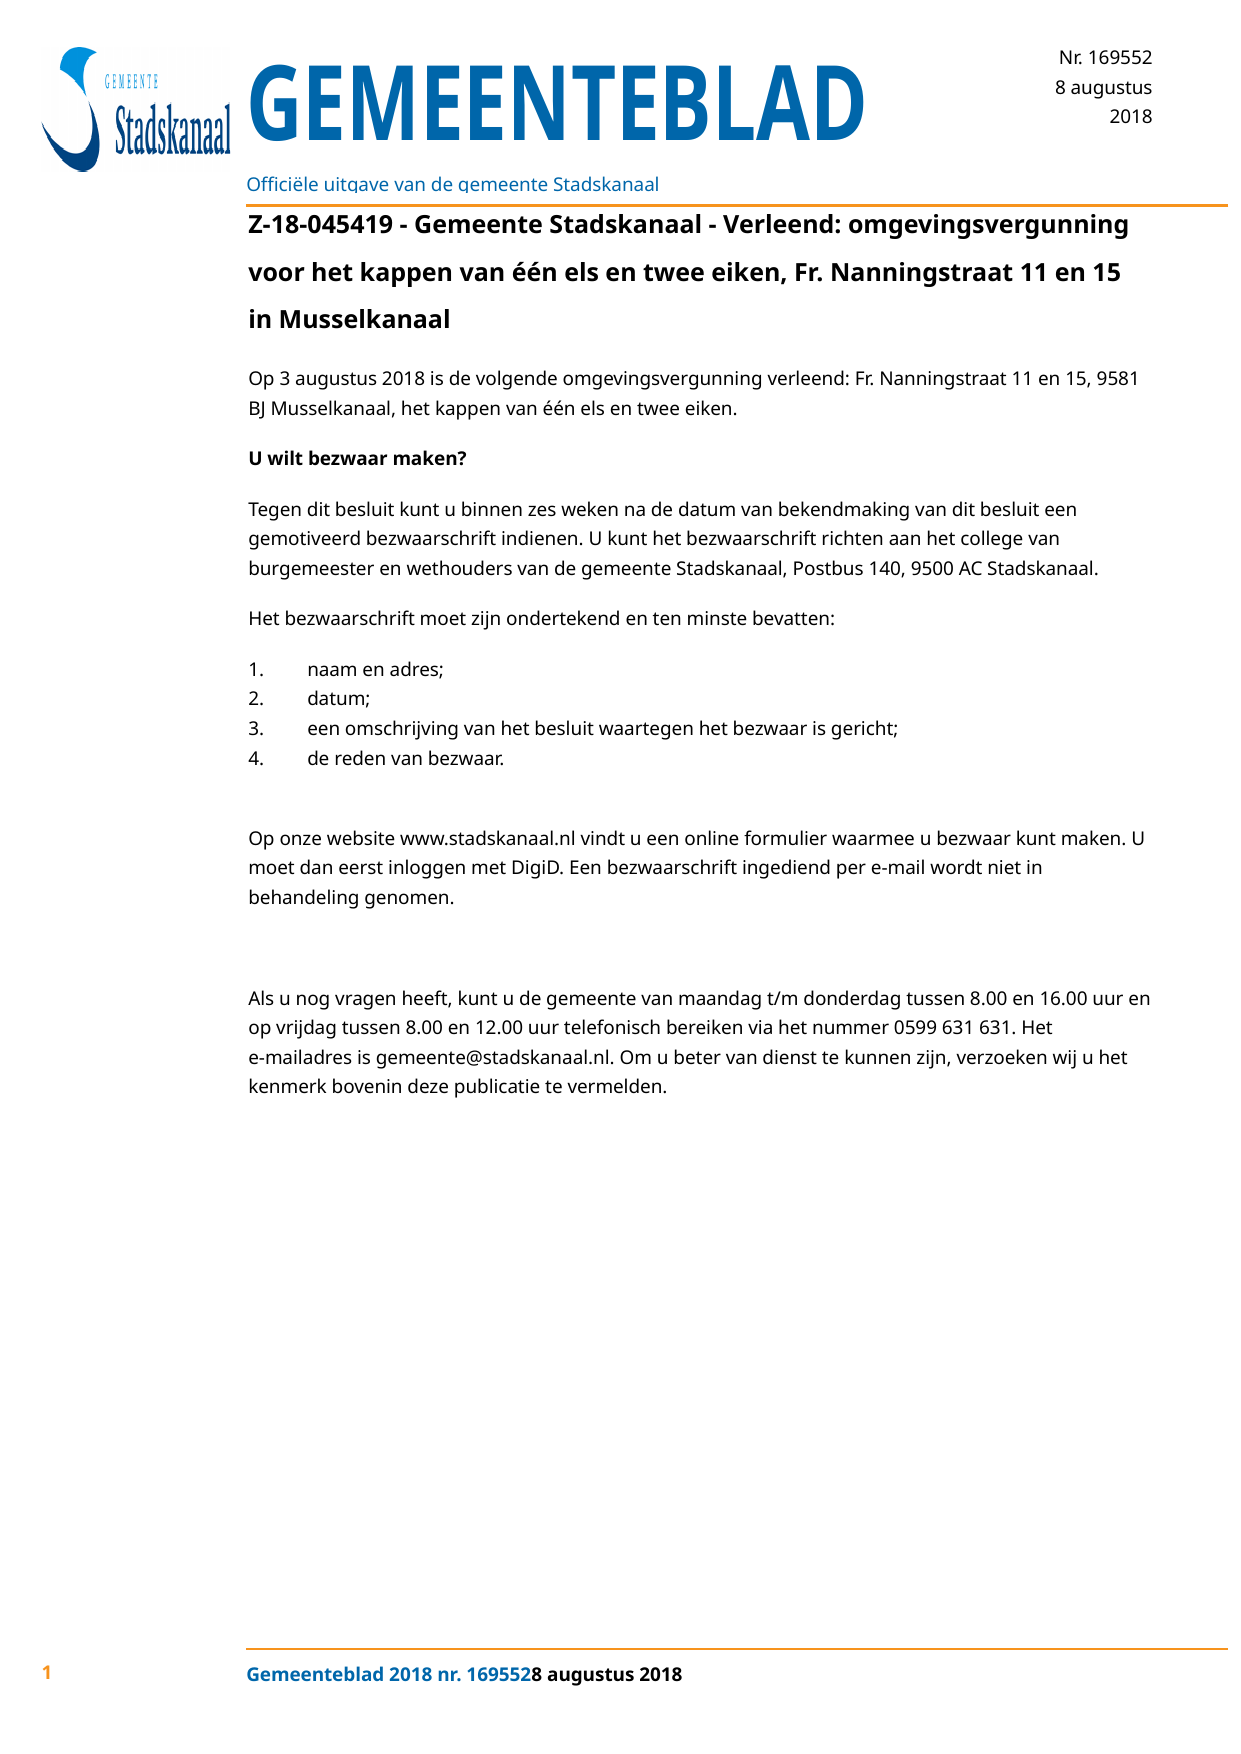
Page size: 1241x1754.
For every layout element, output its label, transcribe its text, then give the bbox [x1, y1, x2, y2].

text Z-18-045419 - Gemeente Stadskanaal - Verleend: omgevingsvergunning voor het kappen van één els en twee eiken, Fr. Nanningstraat 11 en 15 in Musselkanaal [248, 207, 1152, 336]
text Op onze website www.stadskanaal.nl vindt u een online formulier waarmee u bezwaar kunt maken. U moet dan eerst inloggen met DigiD. Een bezwaarschrift ingediend per e-mail wordt niet in behandeling genomen. [248, 825, 1152, 909]
list datum; [248, 686, 1152, 711]
list naam en adres; [248, 656, 1152, 682]
list de reden van bezwaar. [248, 745, 1152, 770]
list een omschrijving van het besluit waartegen het bezwaar is gericht; [248, 715, 1152, 741]
text Het bezwaarschrift moet zijn ondertekend en ten minste bevatten: [248, 606, 1152, 631]
picture [41, 47, 231, 172]
text Tegen dit besluit kunt u binnen zes weken na de datum van bekendmaking van dit besluit een gemotiveerd bezwaarschrift indienen. U kunt het bezwaarschrift richten aan het college van burgemeester en wethouders van de gemeente Stadskanaal, Postbus 140, 9500 AC Stadskanaal. [248, 496, 1152, 581]
text Als u nog vragen heeft, kunt u de gemeente van maandag t/m donderdag tussen 8.00 en 16.00 uur en op vrijdag tussen 8.00 en 12.00 uur telefonisch bereiken via het nummer 0599 631 631. Het e‑mailadres is gemeente@stadskanaal.nl. Om u beter van dienst te kunnen zijn, verzoeken wij u het kenmerk bovenin deze publicatie te vermelden. [248, 985, 1152, 1099]
text Op 3 augustus 2018 is de volgende omgevingsvergunning verleend: Fr. Nanningstraat 11 en 15, 9581 BJ Musselkanaal, het kappen van één els en twee eiken. [248, 366, 1152, 421]
text U wilt bezwaar maken? [248, 446, 1152, 471]
